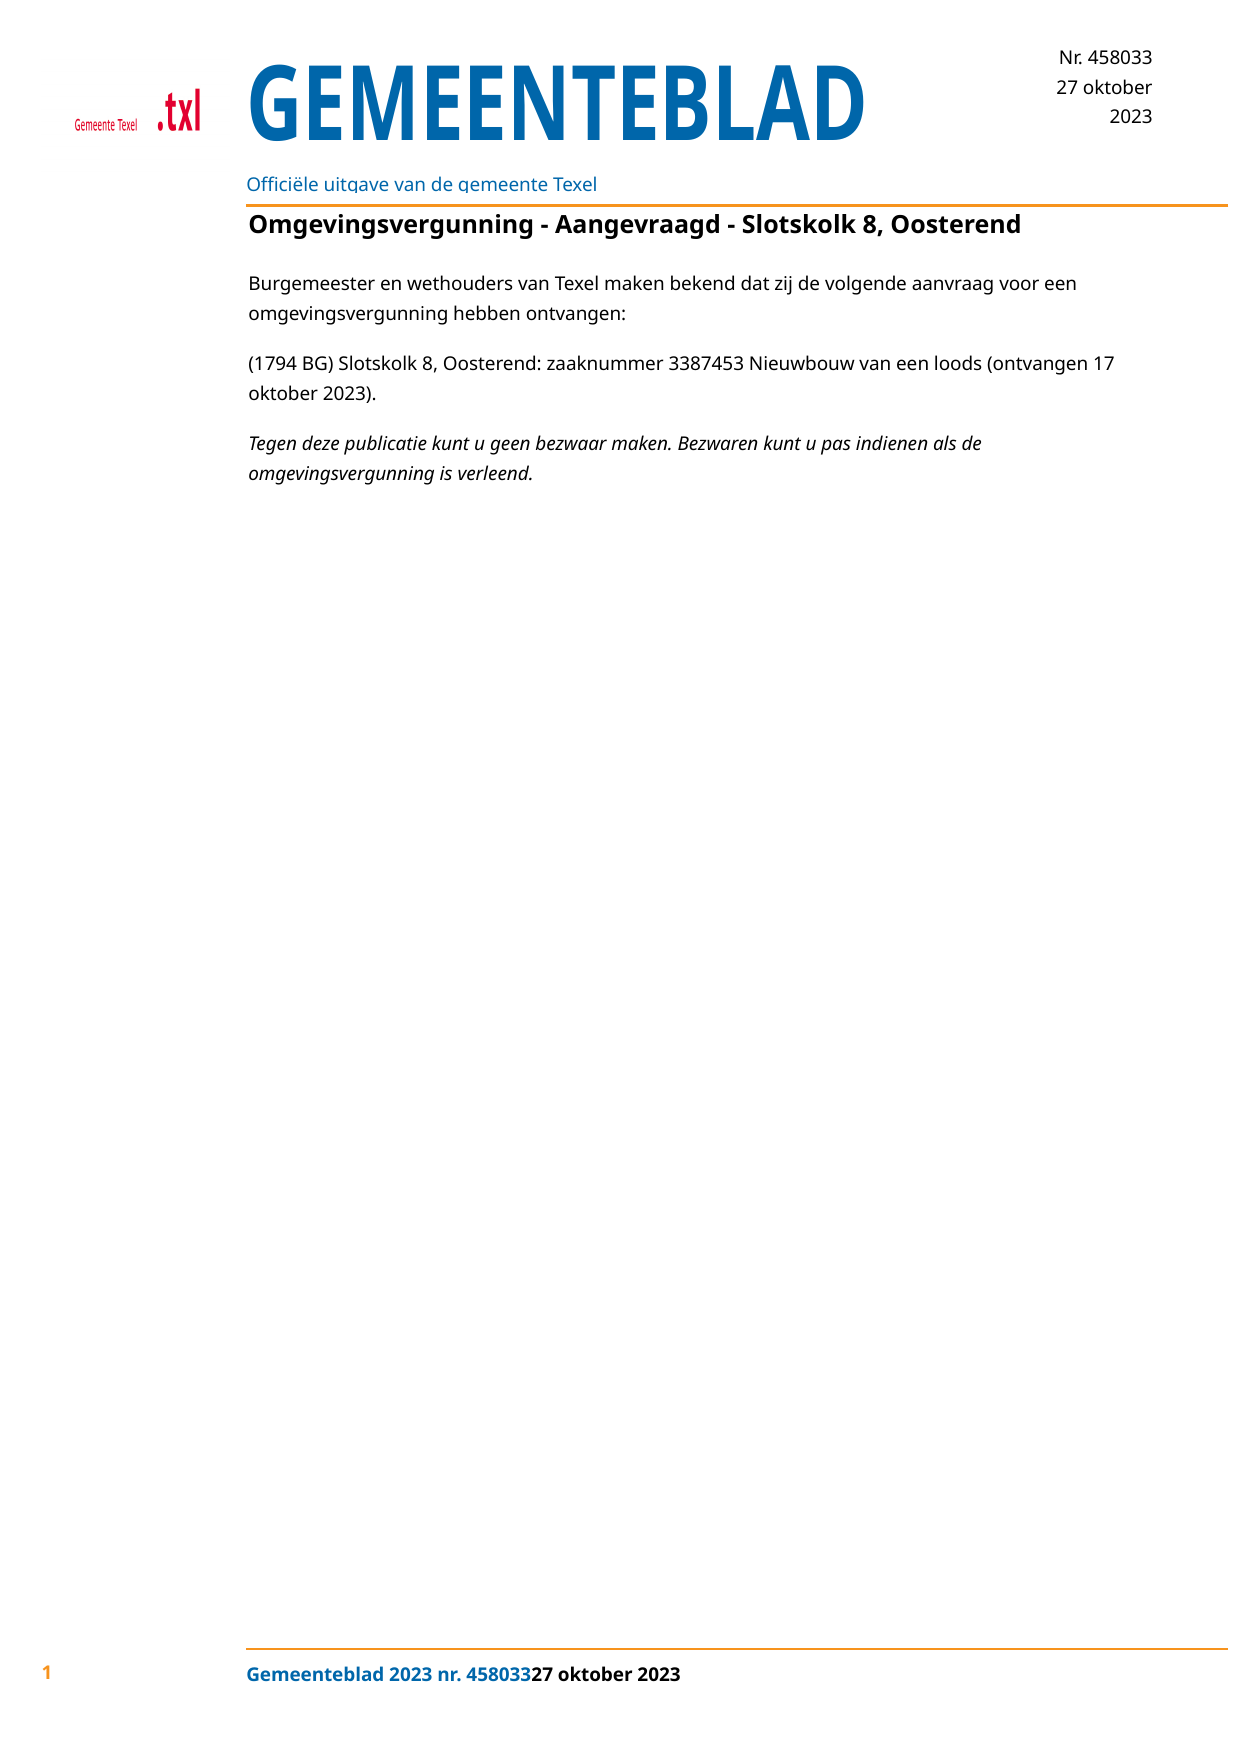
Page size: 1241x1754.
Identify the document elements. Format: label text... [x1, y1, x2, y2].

text Tegen deze publicatie kunt u geen bezwaar maken. Bezwaren kunt u pas indienen als de omgevingsvergunning is verleend. [248, 430, 1152, 486]
picture [41, 47, 231, 172]
text Omgevingsvergunning - Aangevraagd - Slotskolk 8, Oosterend [248, 207, 1152, 241]
text (1794 BG) Slotskolk 8, Oosterend: zaaknummer 3387453 Nieuwbouw van een loods (ontvangen 17 oktober 2023). [248, 350, 1152, 406]
text Burgemeester en wethouders van Texel maken bekend dat zij de volgende aanvraag voor een omgevingsvergunning hebben ontvangen: [248, 270, 1152, 326]
